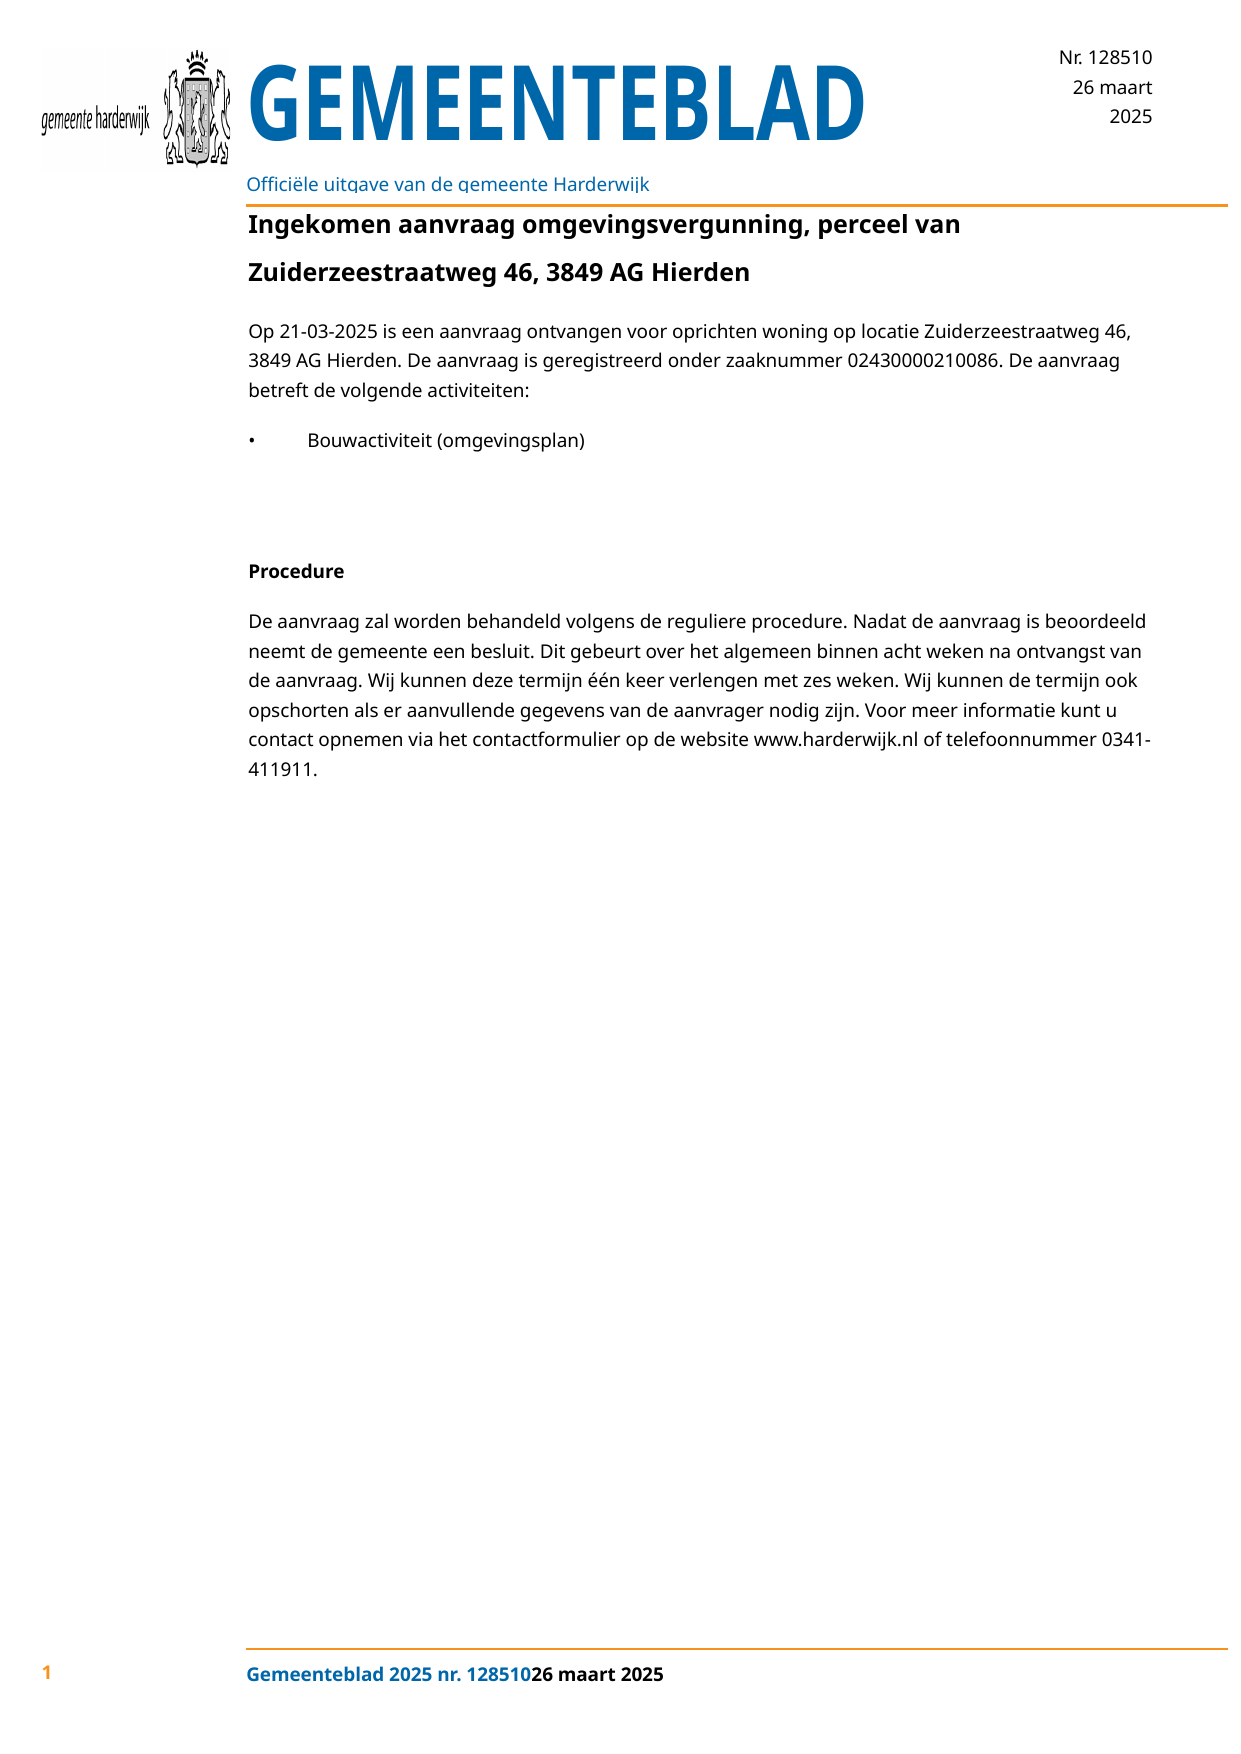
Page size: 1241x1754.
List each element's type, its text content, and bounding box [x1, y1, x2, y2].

text Procedure [248, 558, 1152, 584]
text Ingekomen aanvraag omgevingsvergunning, perceel van Zuiderzeestraatweg 46, 3849 AG Hierden [248, 207, 1152, 288]
picture [41, 47, 231, 172]
list Bouwactiviteit (omgevingsplan) [248, 427, 1152, 453]
text Op 21-03-2025 is een aanvraag ontvangen voor oprichten woning op locatie Zuiderzeestraatweg 46, 3849 AG Hierden. De aanvraag is geregistreerd onder zaaknummer 02430000210086. De aanvraag betreft de volgende activiteiten: [248, 318, 1152, 403]
text De aanvraag zal worden behandeld volgens de reguliere procedure. Nadat de aanvraag is beoordeeld neemt de gemeente een besluit. Dit gebeurt over het algemeen binnen acht weken na ontvangst van de aanvraag. Wij kunnen deze termijn één keer verlengen met zes weken. Wij kunnen de termijn ook opschorten als er aanvullende gegevens van de aanvrager nodig zijn. Voor meer informatie kunt u contact opnemen via het contactformulier op de website www.harderwijk.nl of telefoonnummer 0341-411911. [248, 608, 1152, 782]
